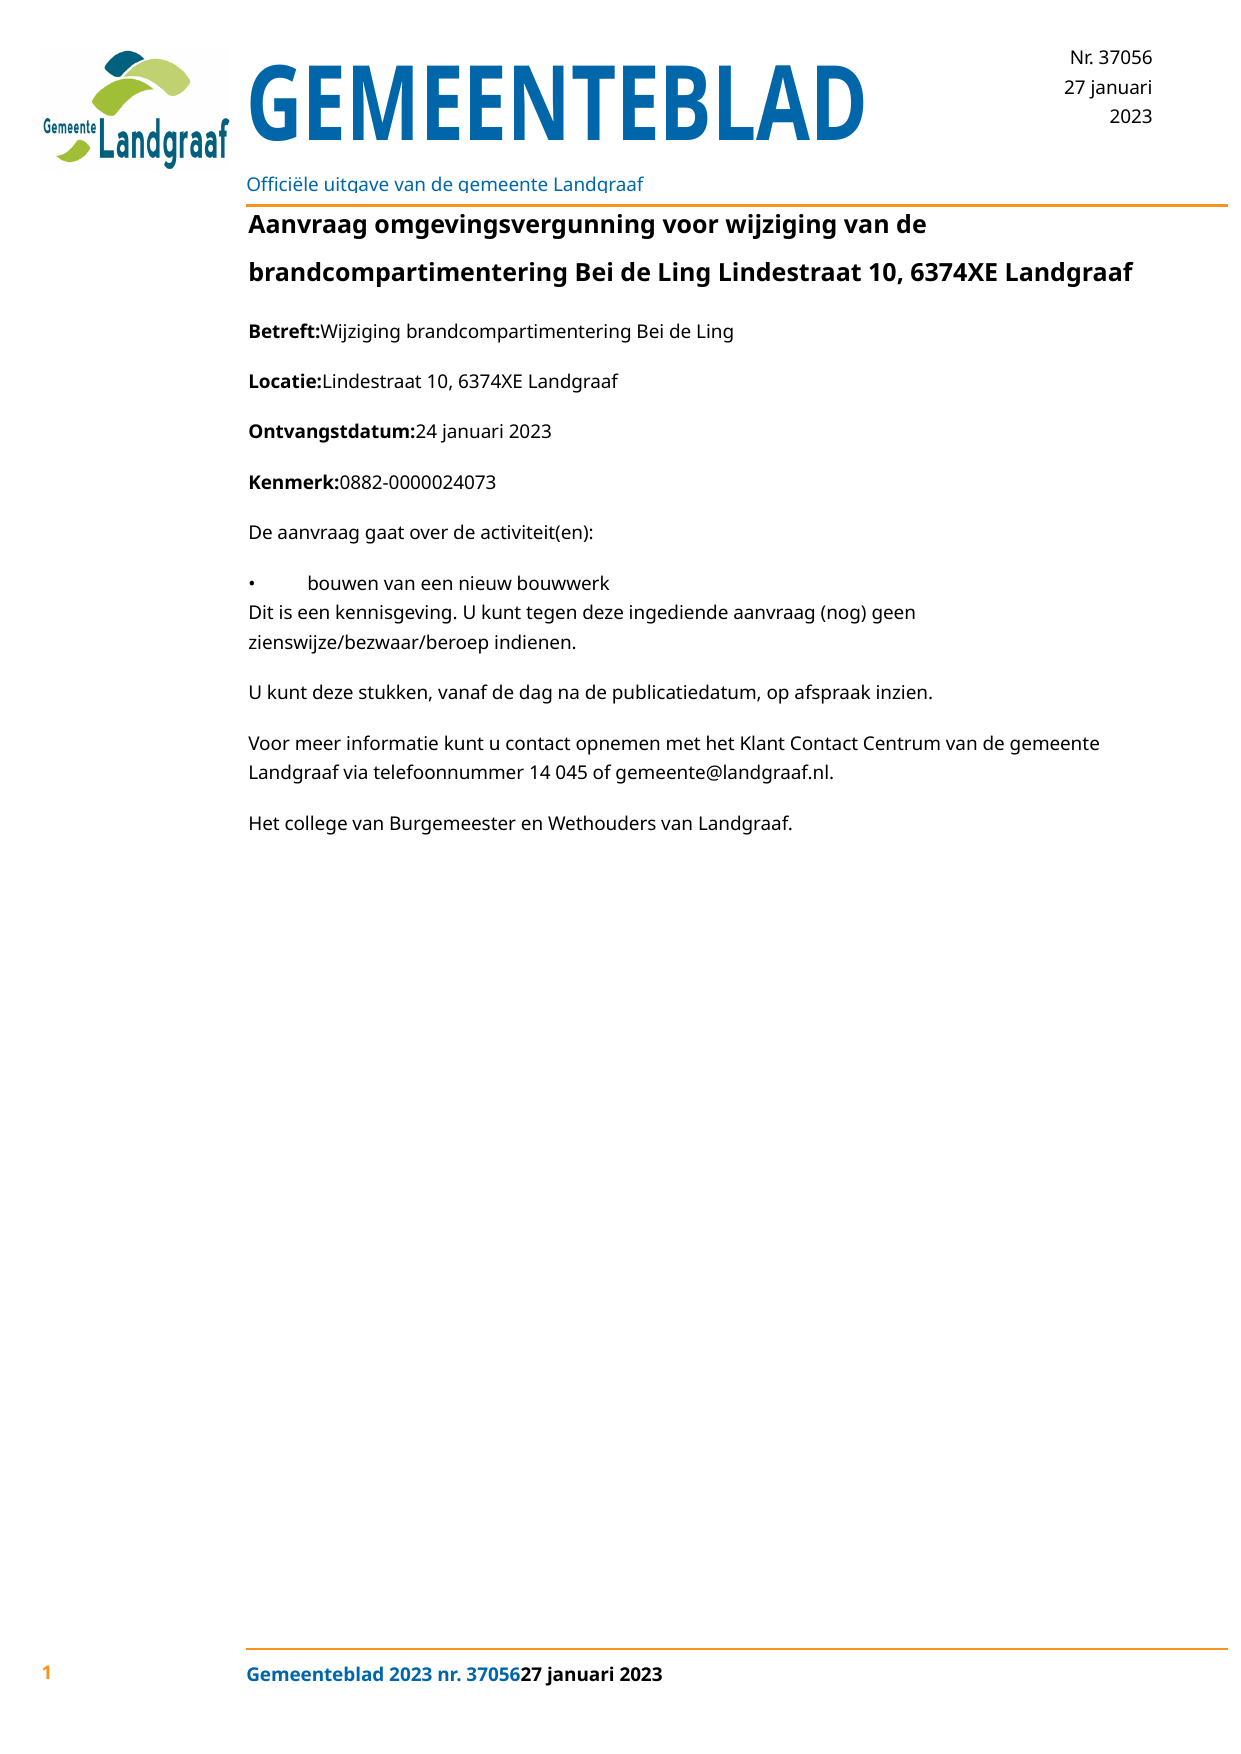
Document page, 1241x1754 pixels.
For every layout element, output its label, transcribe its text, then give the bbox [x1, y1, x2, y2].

list bouwen van een nieuw bouwwerk [248, 570, 1152, 596]
text Ontvangstdatum:24 januari 2023 [248, 419, 1152, 444]
text Aanvraag omgevingsvergunning voor wijziging van de brandcompartimentering Bei de Ling Lindestraat 10, 6374XE Landgraaf [248, 207, 1152, 288]
text U kunt deze stukken, vanaf de dag na de publicatiedatum, op afspraak inzien. [248, 679, 1152, 705]
text Het college van Burgemeester en Wethouders van Landgraaf. [248, 810, 1152, 836]
text Betreft:Wijziging brandcompartimentering Bei de Ling [248, 318, 1152, 344]
text De aanvraag gaat over de activiteit(en): [248, 519, 1152, 545]
picture [41, 47, 231, 172]
text Voor meer informatie kunt u contact opnemen met het Klant Contact Centrum van de gemeente Landgraaf via telefoonnummer 14 045 of gemeente@landgraaf.nl. [248, 730, 1152, 785]
text Kenmerk:0882-0000024073 [248, 469, 1152, 495]
text Locatie:Lindestraat 10, 6374XE Landgraaf [248, 368, 1152, 394]
text Dit is een kennisgeving. U kunt tegen deze ingediende aanvraag (nog) geen zienswijze/bezwaar/beroep indienen. [248, 599, 1152, 655]
